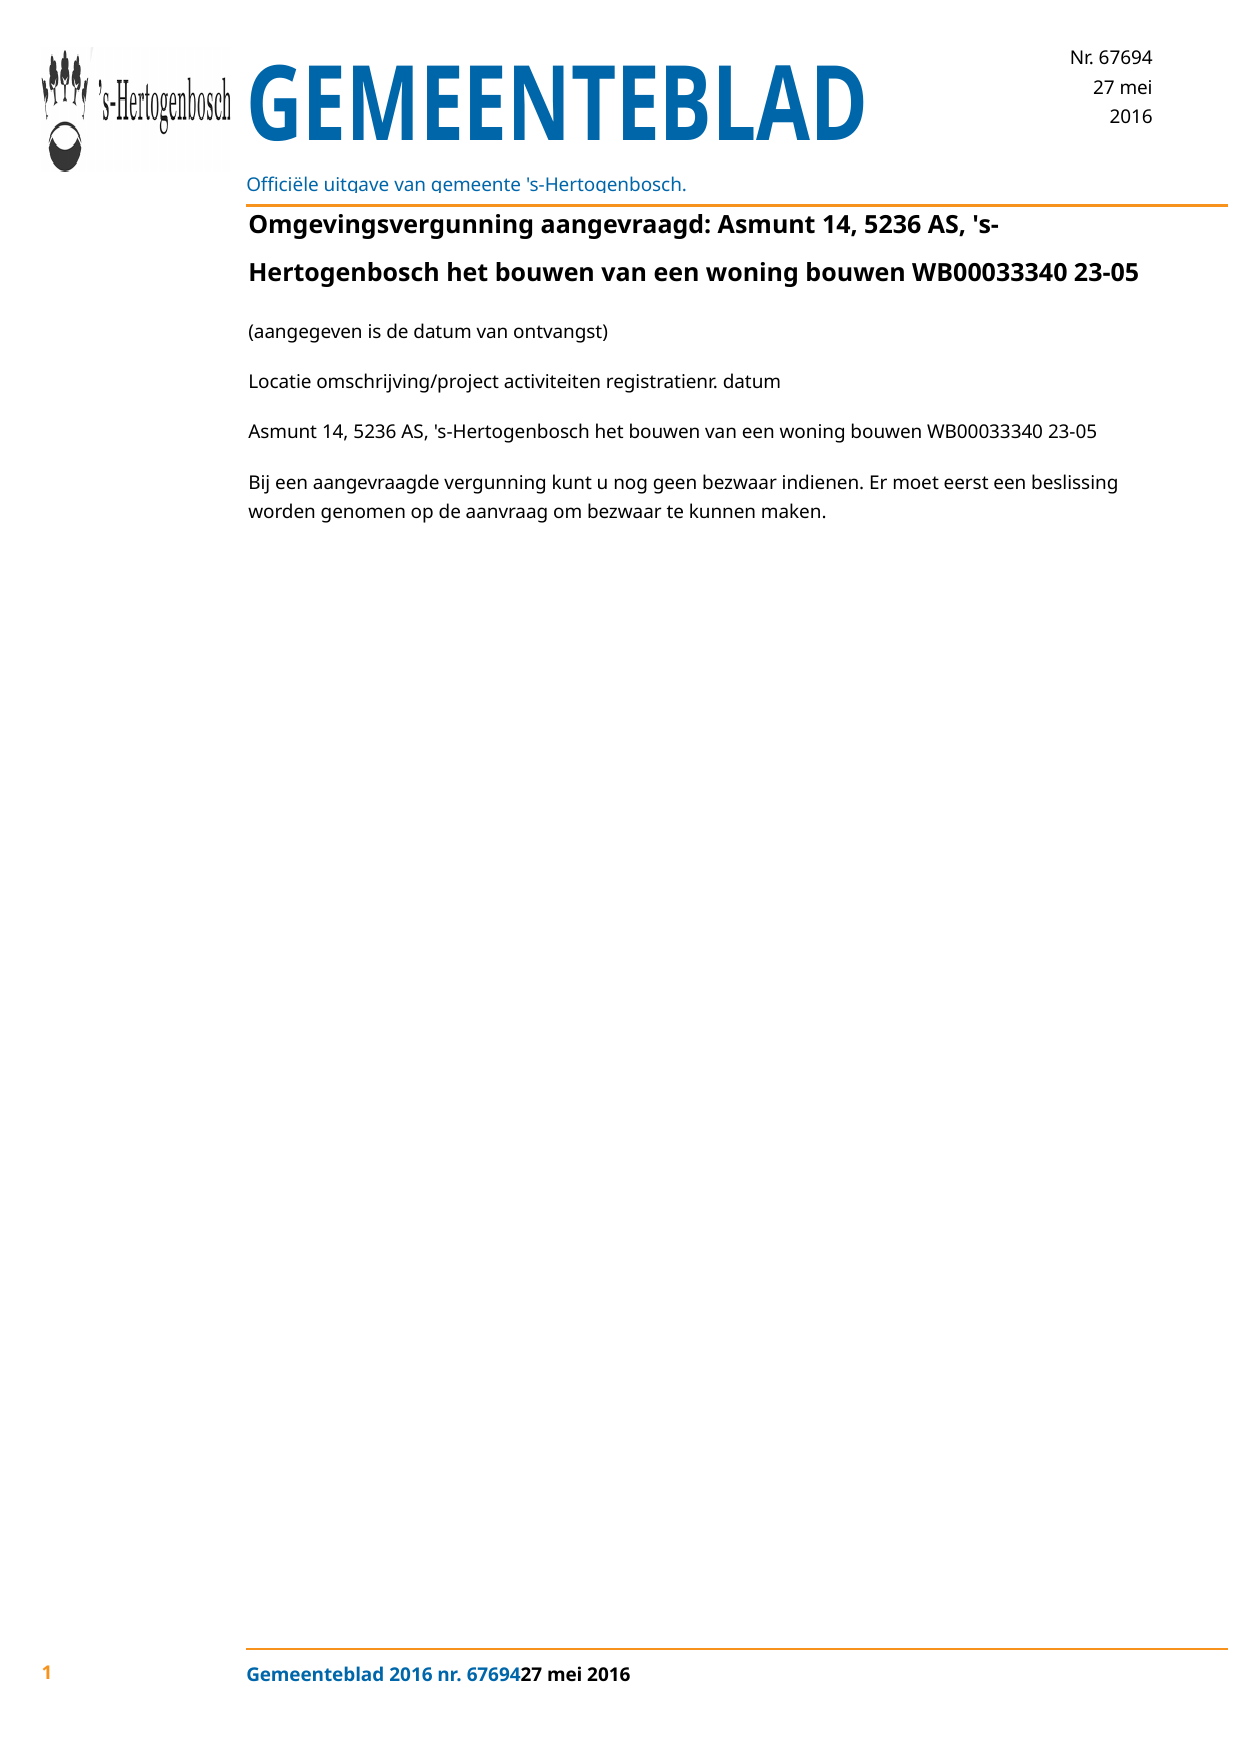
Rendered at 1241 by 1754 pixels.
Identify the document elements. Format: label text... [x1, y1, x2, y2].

text (aangegeven is de datum van ontvangst) [248, 318, 1152, 344]
text Omgevingsvergunning aangevraagd: Asmunt 14, 5236 AS, 's-Hertogenbosch het bouwen van een woning bouwen WB00033340 23-05 [248, 207, 1152, 288]
text Asmunt 14, 5236 AS, 's-Hertogenbosch het bouwen van een woning bouwen WB00033340 23-05 [248, 419, 1152, 444]
text Bij een aangevraagde vergunning kunt u nog geen bezwaar indienen. Er moet eerst een beslissing worden genomen op de aanvraag om bezwaar te kunnen maken. [248, 469, 1152, 524]
picture [41, 47, 231, 172]
text Locatie omschrijving/project activiteiten registratienr. datum [248, 368, 1152, 394]
